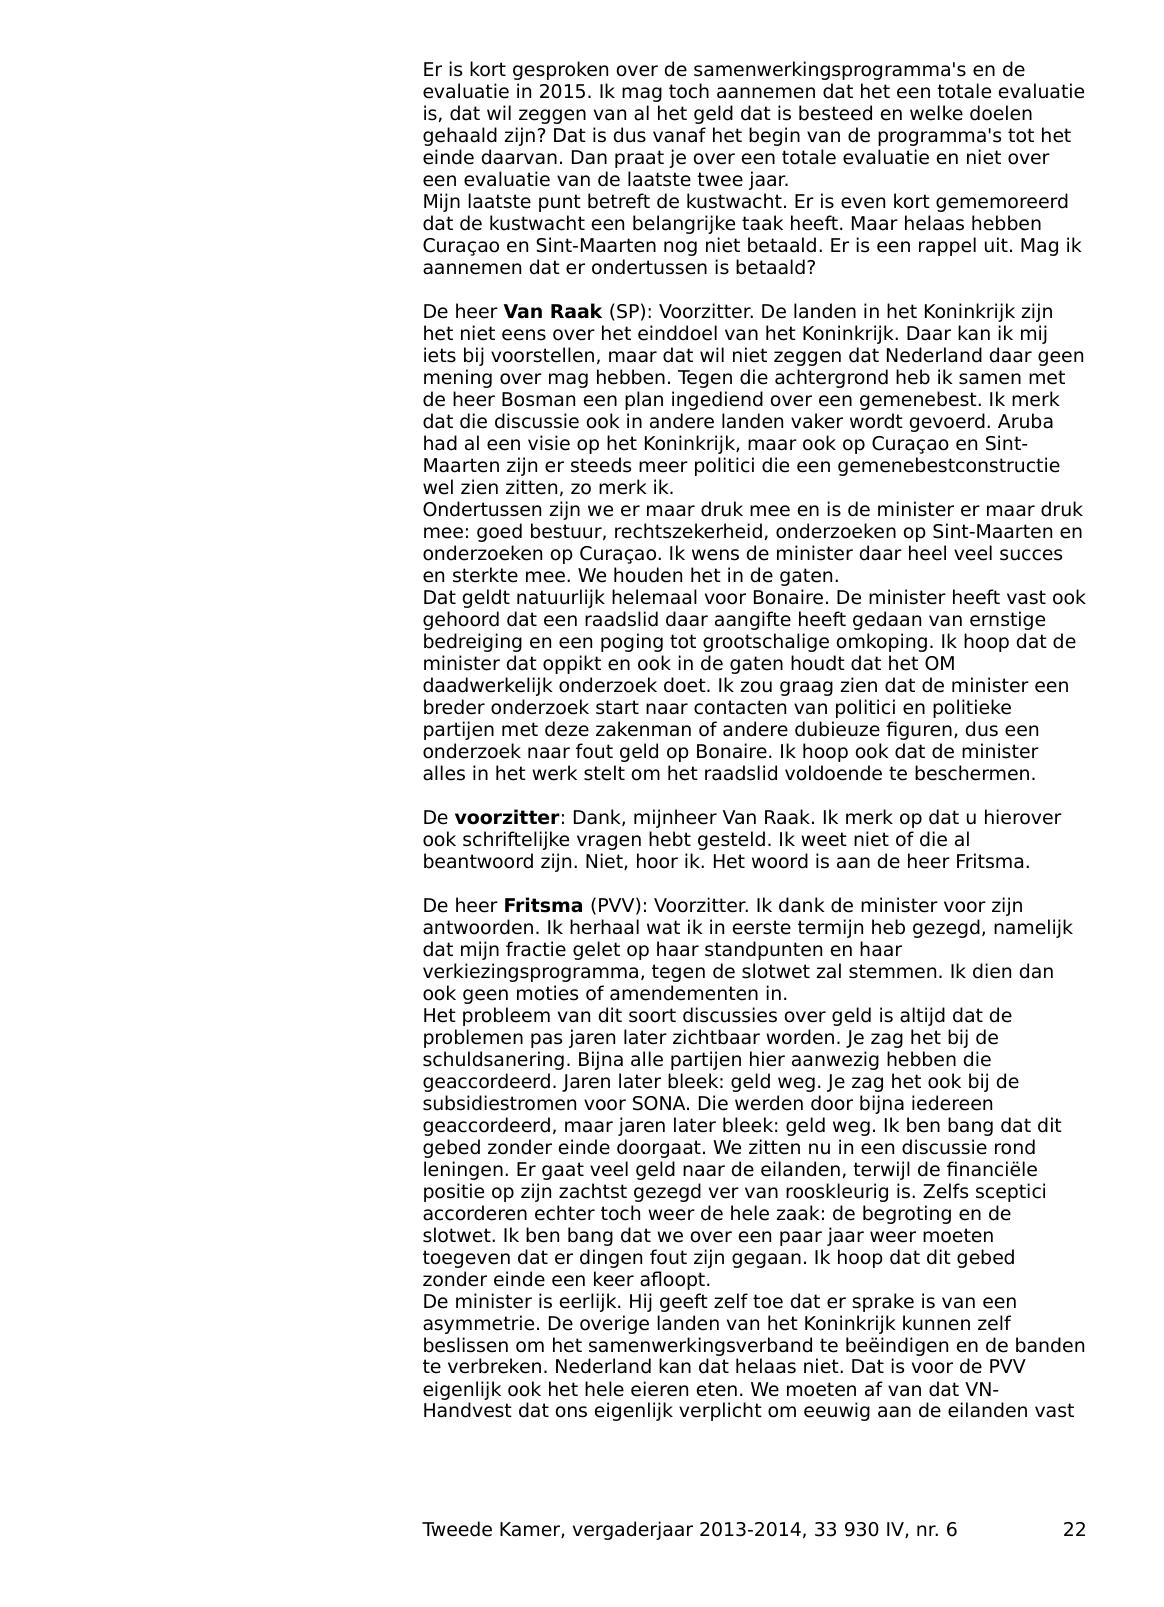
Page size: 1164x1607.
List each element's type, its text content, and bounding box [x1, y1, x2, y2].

text De heer Fritsma (PVV): Voorzitter. Ik dank de minister voor zijn antwoorden. Ik herhaal wat ik in eerste termijn heb gezegd, namelijk dat mijn fractie gelet op haar standpunten en haar verkiezingsprogramma, tegen de slotwet zal stemmen. Ik dien dan ook geen moties of amendementen in. [422, 895, 1087, 1005]
text Dat geldt natuurlijk helemaal voor Bonaire. De minister heeft vast ook gehoord dat een raadslid daar aangifte heeft gedaan van ernstige bedreiging en een poging tot grootschalige omkoping. Ik hoop dat de minister dat oppikt en ook in de gaten houdt dat het OM daadwerkelijk onderzoek doet. Ik zou graag zien dat de minister een breder onderzoek start naar contacten van politici en politieke partijen met deze zakenman of andere dubieuze figuren, dus een onderzoek naar fout geld op Bonaire. Ik hoop ook dat de minister alles in het werk stelt om het raadslid voldoende te beschermen. [422, 587, 1087, 784]
text Er is kort gesproken over de samenwerkingsprogramma's en de evaluatie in 2015. Ik mag toch aannemen dat het een totale evaluatie is, dat wil zeggen van al het geld dat is besteed en welke doelen gehaald zijn? Dat is dus vanaf het begin van de programma's tot het einde daarvan. Dan praat je over een totale evaluatie en niet over een evaluatie van de laatste twee jaar. [422, 59, 1087, 191]
text De voorzitter: Dank, mijnheer Van Raak. Ik merk op dat u hierover ook schriftelijke vragen hebt gesteld. Ik weet niet of die al beantwoord zijn. Niet, hoor ik. Het woord is aan de heer Fritsma. [422, 807, 1087, 873]
text Ondertussen zijn we er maar druk mee en is de minister er maar druk mee: goed bestuur, rechtszekerheid, onderzoeken op Sint-Maarten en onderzoeken op Curaçao. Ik wens de minister daar heel veel succes en sterkte mee. We houden het in de gaten. [422, 499, 1087, 587]
text Mijn laatste punt betreft de kustwacht. Er is even kort gememoreerd dat de kustwacht een belangrijke taak heeft. Maar helaas hebben Curaçao en Sint-Maarten nog niet betaald. Er is een rappel uit. Mag ik aannemen dat er ondertussen is betaald? [422, 191, 1087, 279]
text Het probleem van dit soort discussies over geld is altijd dat de problemen pas jaren later zichtbaar worden. Je zag het bij de schuldsanering. Bijna alle partijen hier aanwezig hebben die geaccordeerd. Jaren later bleek: geld weg. Je zag het ook bij de subsidiestromen voor SONA. Die werden door bijna iedereen geaccordeerd, maar jaren later bleek: geld weg. Ik ben bang dat dit gebed zonder einde doorgaat. We zitten nu in een discussie rond leningen. Er gaat veel geld naar de eilanden, terwijl de financiële positie op zijn zachtst gezegd ver van rooskleurig is. Zelfs sceptici accorderen echter toch weer de hele zaak: de begroting en de slotwet. Ik ben bang dat we over een paar jaar weer moeten toegeven dat er dingen fout zijn gegaan. Ik hoop dat dit gebed zonder einde een keer afloopt. [422, 1005, 1087, 1291]
text De minister is eerlijk. Hij geeft zelf toe dat er sprake is van een asymmetrie. De overige landen van het Koninkrijk kunnen zelf beslissen om het samenwerkingsverband te beëindigen en de banden te verbreken. Nederland kan dat helaas niet. Dat is voor de PVV eigenlijk ook het hele eieren eten. We moeten af van dat VN-Handvest dat ons eigenlijk verplicht om eeuwig aan de eilanden vast [422, 1291, 1087, 1422]
text De heer Van Raak (SP): Voorzitter. De landen in het Koninkrijk zijn het niet eens over het einddoel van het Koninkrijk. Daar kan ik mij iets bij voorstellen, maar dat wil niet zeggen dat Nederland daar geen mening over mag hebben. Tegen die achtergrond heb ik samen met de heer Bosman een plan ingediend over een gemenebest. Ik merk dat die discussie ook in andere landen vaker wordt gevoerd. Aruba had al een visie op het Koninkrijk, maar ook op Curaçao en Sint-Maarten zijn er steeds meer politici die een gemenebestconstructie wel zien zitten, zo merk ik. [422, 301, 1087, 499]
